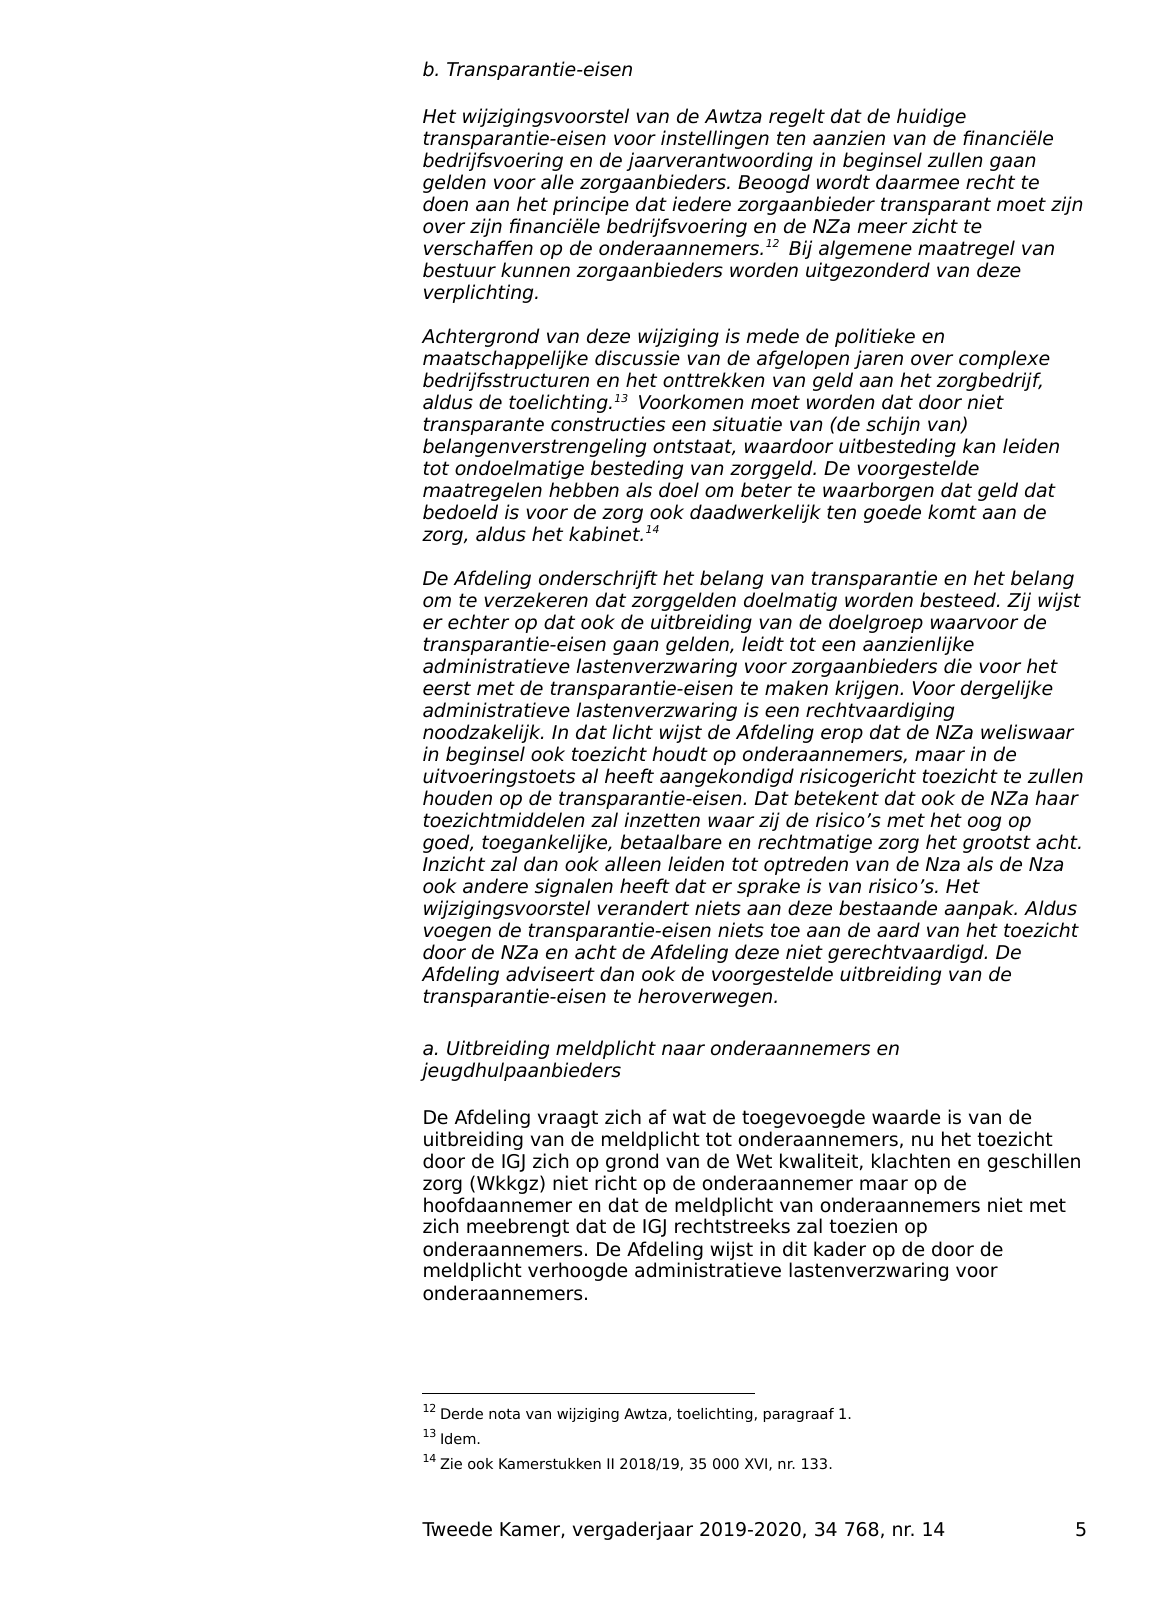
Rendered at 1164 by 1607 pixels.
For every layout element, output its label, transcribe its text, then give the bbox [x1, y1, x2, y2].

subtitle a. Uitbreiding meldplicht naar onderaannemers en jeugdhulpaanbieders [422, 1038, 1087, 1082]
text Zie ook Kamerstukken II 2018/19, 35 000 XVI, nr. 133. [422, 1452, 1087, 1474]
text Derde nota van wijziging Awtza, toelichting, paragraaf 1. [422, 1402, 1087, 1424]
text De Afdeling onderschrijft het belang van transparantie en het belang om te verzekeren dat zorggelden doelmatig worden besteed. Zij wijst er echter op dat ook de uitbreiding van de doelgroep waarvoor de transparantie-eisen gaan gelden, leidt tot een aanzienlijke administratieve lastenverzwaring voor zorgaanbieders die voor het eerst met de transparantie-eisen te maken krijgen. Voor dergelijke administratieve lastenverzwaring is een rechtvaardiging noodzakelijk. In dat licht wijst de Afdeling erop dat de NZa weliswaar in beginsel ook toezicht houdt op onderaannemers, maar in de uitvoeringstoets al heeft aangekondigd risicogericht toezicht te zullen houden op de transparantie-eisen. Dat betekent dat ook de NZa haar toezichtmiddelen zal inzetten waar zij de risico’s met het oog op goed, toegankelijke, betaalbare en rechtmatige zorg het grootst acht. Inzicht zal dan ook alleen leiden tot optreden van de Nza als de Nza ook andere signalen heeft dat er sprake is van risico’s. Het wijzigingsvoorstel verandert niets aan deze bestaande aanpak. Aldus voegen de transparantie-eisen niets toe aan de aard van het toezicht door de NZa en acht de Afdeling deze niet gerechtvaardigd. De Afdeling adviseert dan ook de voorgestelde uitbreiding van de transparantie-eisen te heroverwegen. [422, 568, 1087, 1008]
subtitle b. Transparantie-eisen [422, 59, 1087, 81]
text Idem. [422, 1427, 1087, 1449]
text Het wijzigingsvoorstel van de Awtza regelt dat de huidige transparantie-eisen voor instellingen ten aanzien van de financiële bedrijfsvoering en de jaarverantwoording in beginsel zullen gaan gelden voor alle zorgaanbieders. Beoogd wordt daarmee recht te doen aan het principe dat iedere zorgaanbieder transparant moet zijn over zijn financiële bedrijfsvoering en de NZa meer zicht te verschaffen op de onderaannemers. Bij algemene maatregel van bestuur kunnen zorgaanbieders worden uitgezonderd van deze verplichting. [422, 106, 1087, 304]
text De Afdeling vraagt zich af wat de toegevoegde waarde is van de uitbreiding van de meldplicht tot onderaannemers, nu het toezicht door de IGJ zich op grond van de Wet kwaliteit, klachten en geschillen zorg (Wkkgz) niet richt op de onderaannemer maar op de hoofdaannemer en dat de meldplicht van onderaannemers niet met zich meebrengt dat de IGJ rechtstreeks zal toezien op onderaannemers. De Afdeling wijst in dit kader op de door de meldplicht verhoogde administratieve lastenverzwaring voor onderaannemers. [422, 1107, 1087, 1304]
text Achtergrond van deze wijziging is mede de politieke en maatschappelijke discussie van de afgelopen jaren over complexe bedrijfsstructuren en het onttrekken van geld aan het zorgbedrijf, aldus de toelichting. Voorkomen moet worden dat door niet transparante constructies een situatie van (de schijn van) belangenverstrengeling ontstaat, waardoor uitbesteding kan leiden tot ondoelmatige besteding van zorggeld. De voorgestelde maatregelen hebben als doel om beter te waarborgen dat geld dat bedoeld is voor de zorg ook daadwerkelijk ten goede komt aan de zorg, aldus het kabinet. [422, 326, 1087, 546]
